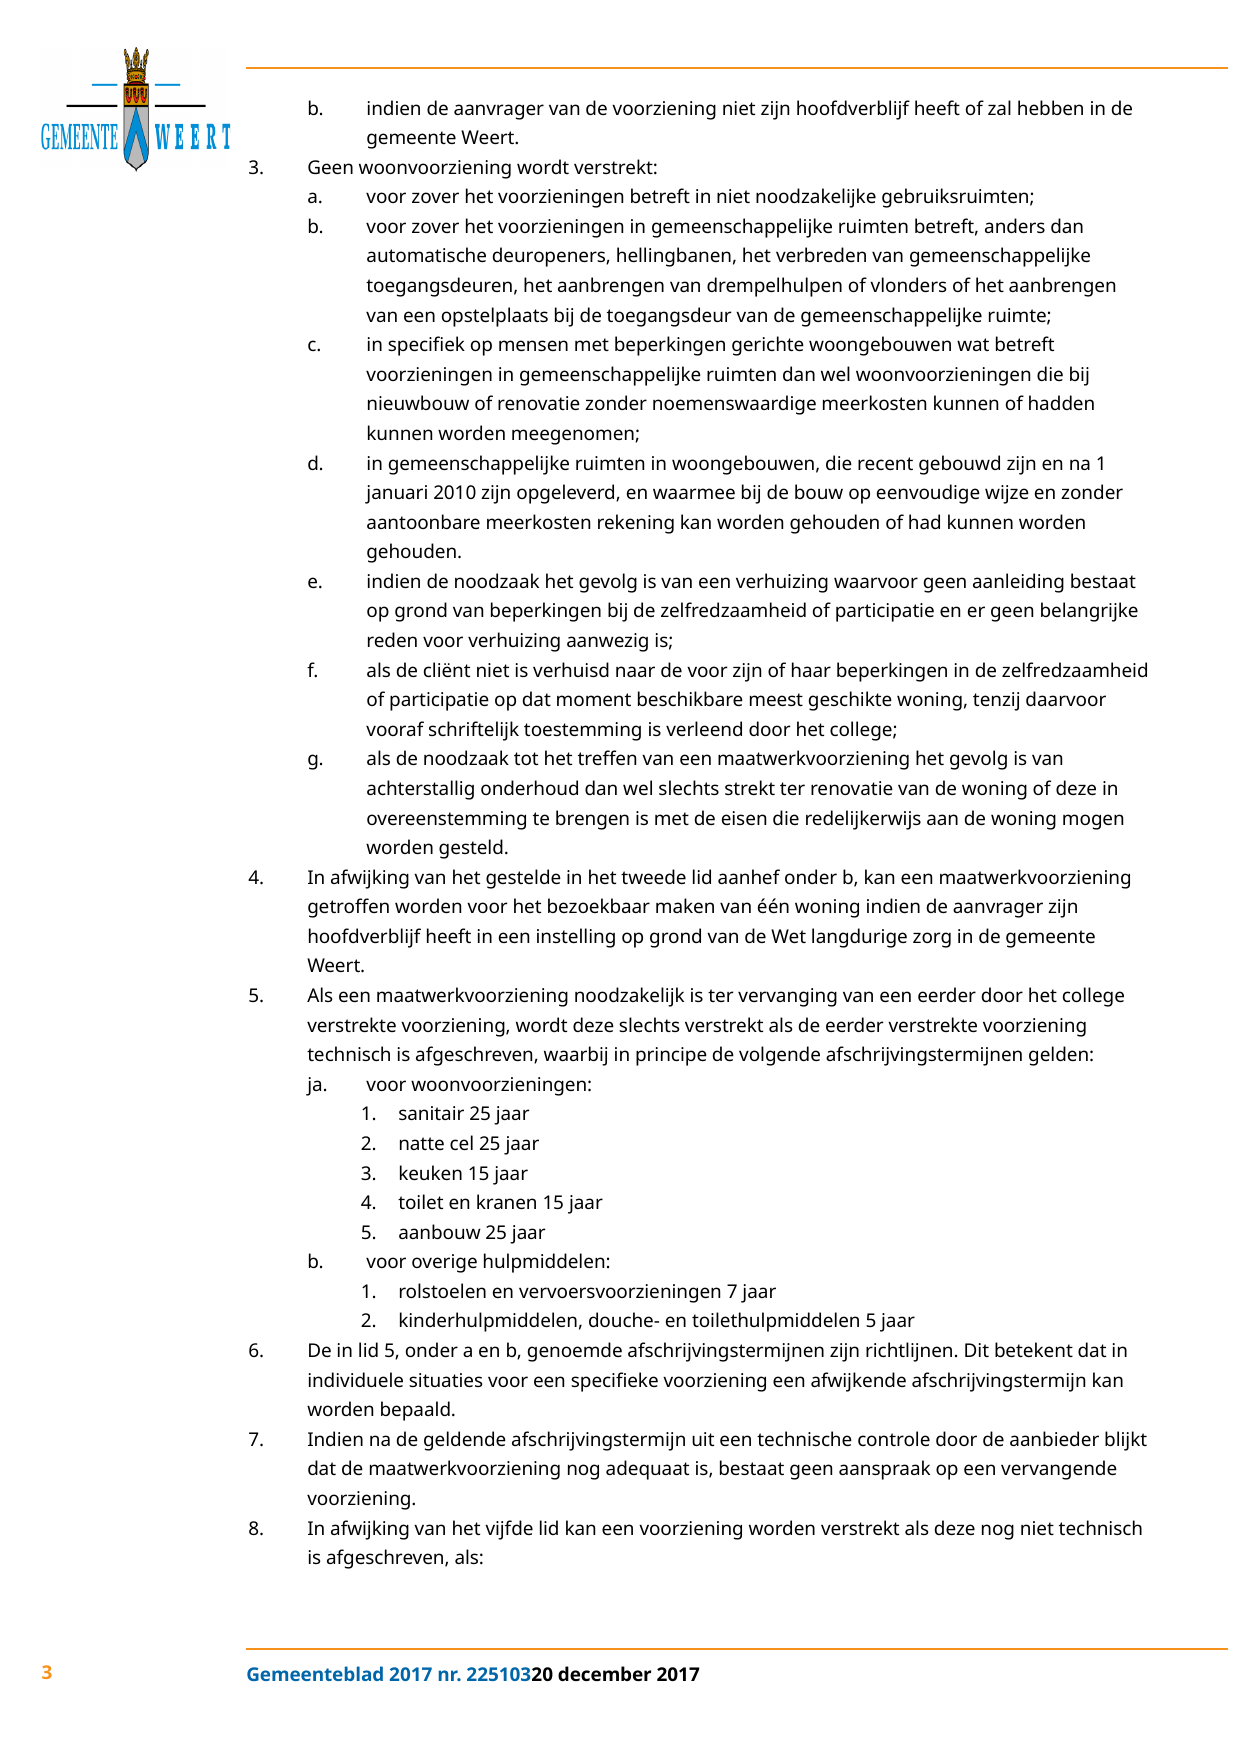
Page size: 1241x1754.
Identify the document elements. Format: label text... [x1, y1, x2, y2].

list als de noodzaak tot het treffen van een maatwerkvoorziening het gevolg is van achterstallig onderhoud dan wel slechts strekt ter renovatie van de woning of deze in overeenstemming te brengen is met de eisen die redelijkerwijs aan de woning mogen worden gesteld. [307, 746, 1152, 860]
list toilet en kranen 15 jaar [361, 1189, 1152, 1215]
list In afwijking van het vijfde lid kan een voorziening worden verstrekt als deze nog niet technisch is afgeschreven, als: [248, 1515, 1152, 1570]
list sanitair 25 jaar [361, 1101, 1152, 1126]
list aanbouw 25 jaar [361, 1219, 1152, 1245]
list in gemeenschappelijke ruimten in woongebouwen, die recent gebouwd zijn en na 1 januari 2010 zijn opgeleverd, en waarmee bij de bouw op eenvoudige wijze en zonder aantoonbare meerkosten rekening kan worden gehouden of had kunnen worden gehouden. [307, 450, 1152, 564]
list in specifiek op mensen met beperkingen gerichte woongebouwen wat betreft voorzieningen in gemeenschappelijke ruimten dan wel woonvoorzieningen die bij nieuwbouw of renovatie zonder noemenswaardige meerkosten kunnen of hadden kunnen worden meegenomen; [307, 331, 1152, 446]
list In afwijking van het gestelde in het tweede lid aanhef onder b, kan een maatwerkvoorziening getroffen worden voor het bezoekbaar maken van één woning indien de aanvrager zijn hoofdverblijf heeft in een instelling op grond van de Wet langdurige zorg in de gemeente Weert. [248, 864, 1152, 978]
list Als een maatwerkvoorziening noodzakelijk is ter vervanging van een eerder door het college verstrekte voorziening, wordt deze slechts verstrekt als de eerder verstrekte voorziening technisch is afgeschreven, waarbij in principe de volgende afschrijvingstermijnen gelden: [248, 982, 1152, 1067]
list Geen woonvoorziening wordt verstrekt: [248, 154, 1152, 180]
list indien de noodzaak het gevolg is van een verhuizing waarvoor geen aanleiding bestaat op grond van beperkingen bij de zelfredzaamheid of participatie en er geen belangrijke reden voor verhuizing aanwezig is; [307, 568, 1152, 653]
list voor overige hulpmiddelen: [307, 1248, 1152, 1274]
list De in lid 5, onder a en b, genoemde afschrijvingstermijnen zijn richtlijnen. Dit betekent dat in individuele situaties voor een specifieke voorziening een afwijkende afschrijvingstermijn kan worden bepaald. [248, 1337, 1152, 1422]
list voor woonvoorzieningen: [307, 1071, 1152, 1097]
list voor zover het voorzieningen betreft in niet noodzakelijke gebruiksruimten; [307, 183, 1152, 209]
list natte cel 25 jaar [361, 1130, 1152, 1156]
list als de cliënt niet is verhuisd naar de voor zijn of haar beperkingen in de zelfredzaamheid of participatie op dat moment beschikbare meest geschikte woning, tenzij daarvoor vooraf schriftelijk toestemming is verleend door het college; [307, 657, 1152, 742]
list keuken 15 jaar [361, 1160, 1152, 1186]
list rolstoelen en vervoersvoorzieningen 7 jaar [361, 1278, 1152, 1304]
picture [41, 47, 231, 172]
list kinderhulpmiddelen, douche- en toilethulpmiddelen 5 jaar [361, 1308, 1152, 1333]
list voor zover het voorzieningen in gemeenschappelijke ruimten betreft, anders dan automatische deuropeners, hellingbanen, het verbreden van gemeenschappelijke toegangsdeuren, het aanbrengen van drempelhulpen of vlonders of het aanbrengen van een opstelplaats bij de toegangsdeur van de gemeenschappelijke ruimte; [307, 213, 1152, 328]
list indien de aanvrager van de voorziening niet zijn hoofdverblijf heeft of zal hebben in de gemeente Weert. [307, 95, 1152, 150]
list Indien na de geldende afschrijvingstermijn uit een technische controle door de aanbieder blijkt dat de maatwerkvoorziening nog adequaat is, bestaat geen aanspraak op een vervangende voorziening. [248, 1426, 1152, 1511]
